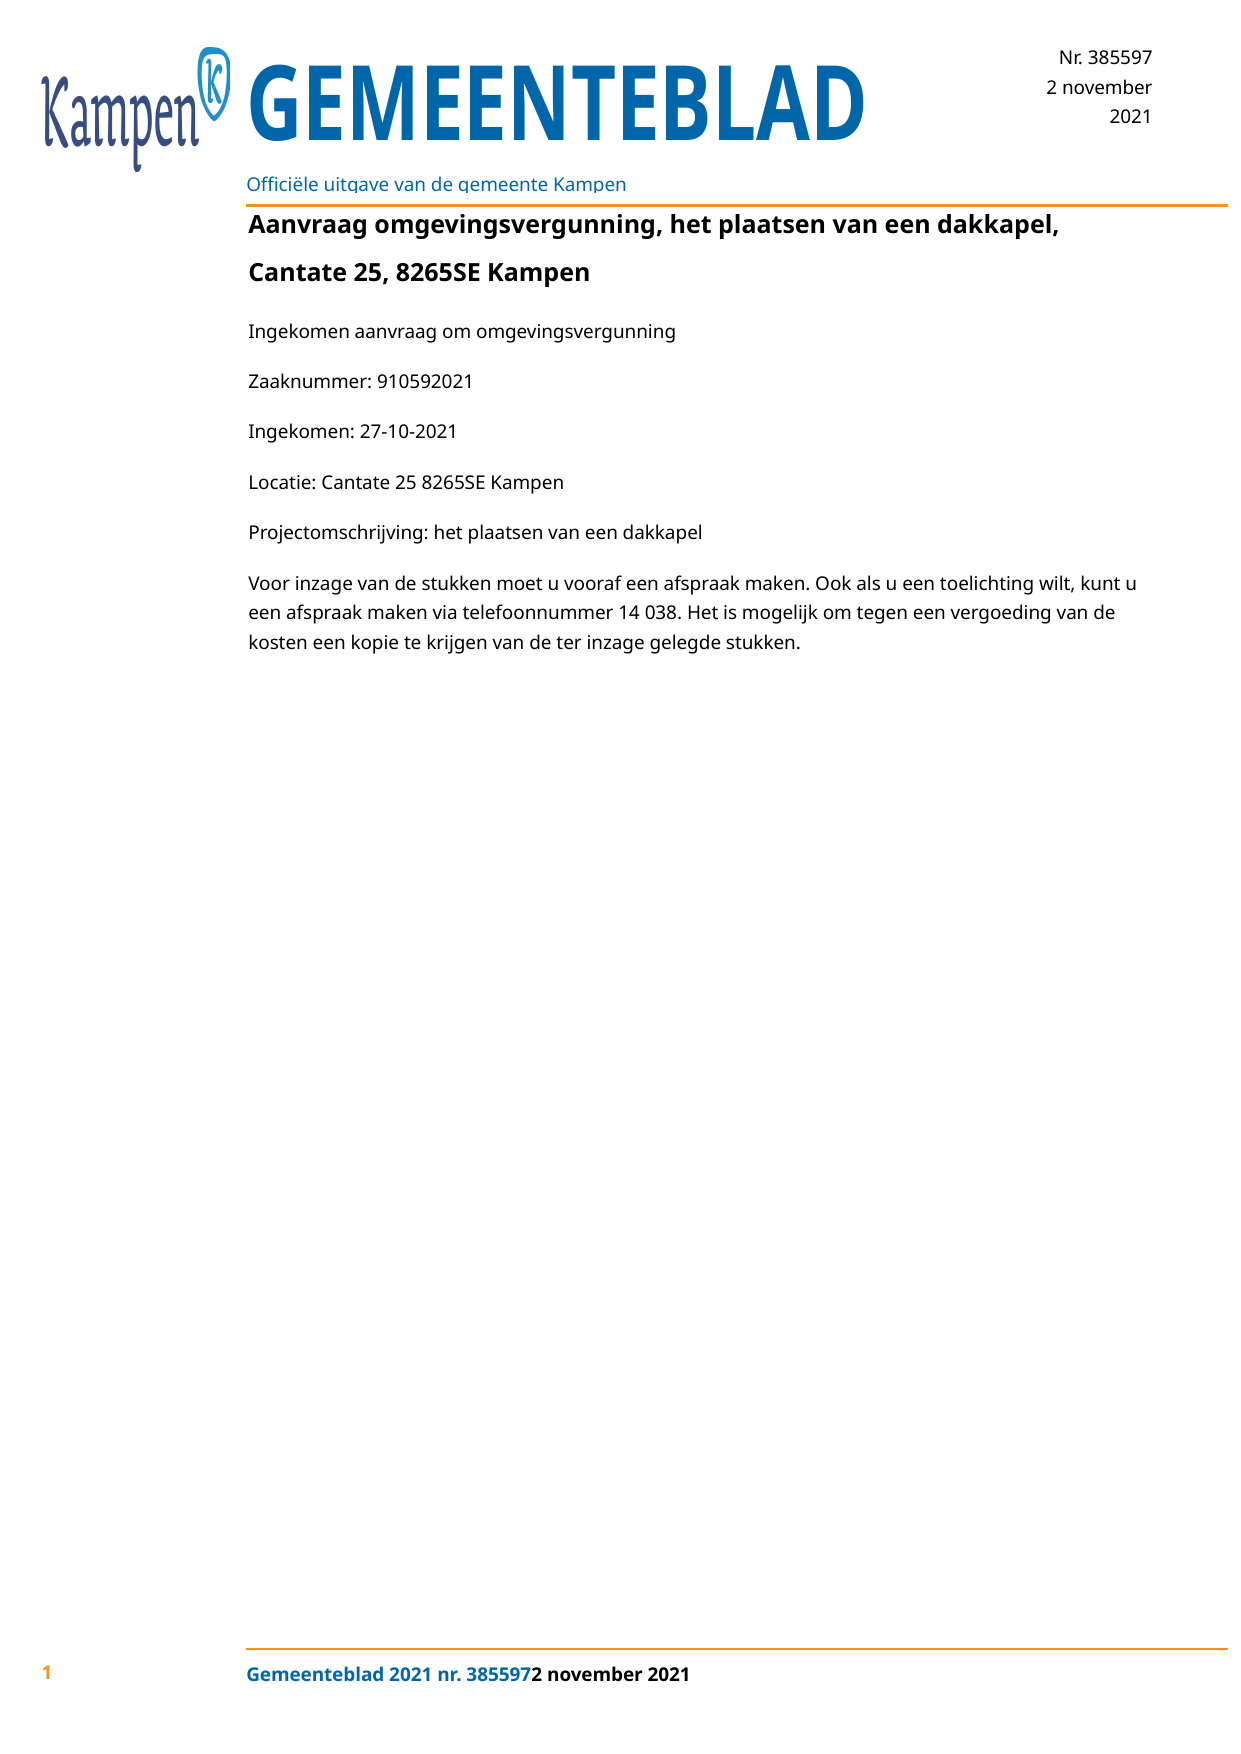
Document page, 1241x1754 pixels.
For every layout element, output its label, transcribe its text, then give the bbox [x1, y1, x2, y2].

text Aanvraag omgevingsvergunning, het plaatsen van een dakkapel, Cantate 25, 8265SE Kampen [248, 207, 1152, 288]
text Ingekomen aanvraag om omgevingsvergunning [248, 318, 1152, 344]
text Voor inzage van de stukken moet u vooraf een afspraak maken. Ook als u een toelichting wilt, kunt u een afspraak maken via telefoonnummer 14 038. Het is mogelijk om tegen een vergoeding van de kosten een kopie te krijgen van de ter inzage gelegde stukken. [248, 570, 1152, 655]
text Zaaknummer: 910592021 [248, 368, 1152, 394]
text Locatie: Cantate 25 8265SE Kampen [248, 469, 1152, 495]
text Projectomschrijving: het plaatsen van een dakkapel [248, 519, 1152, 545]
picture [41, 47, 231, 172]
text Ingekomen: 27-10-2021 [248, 419, 1152, 444]
